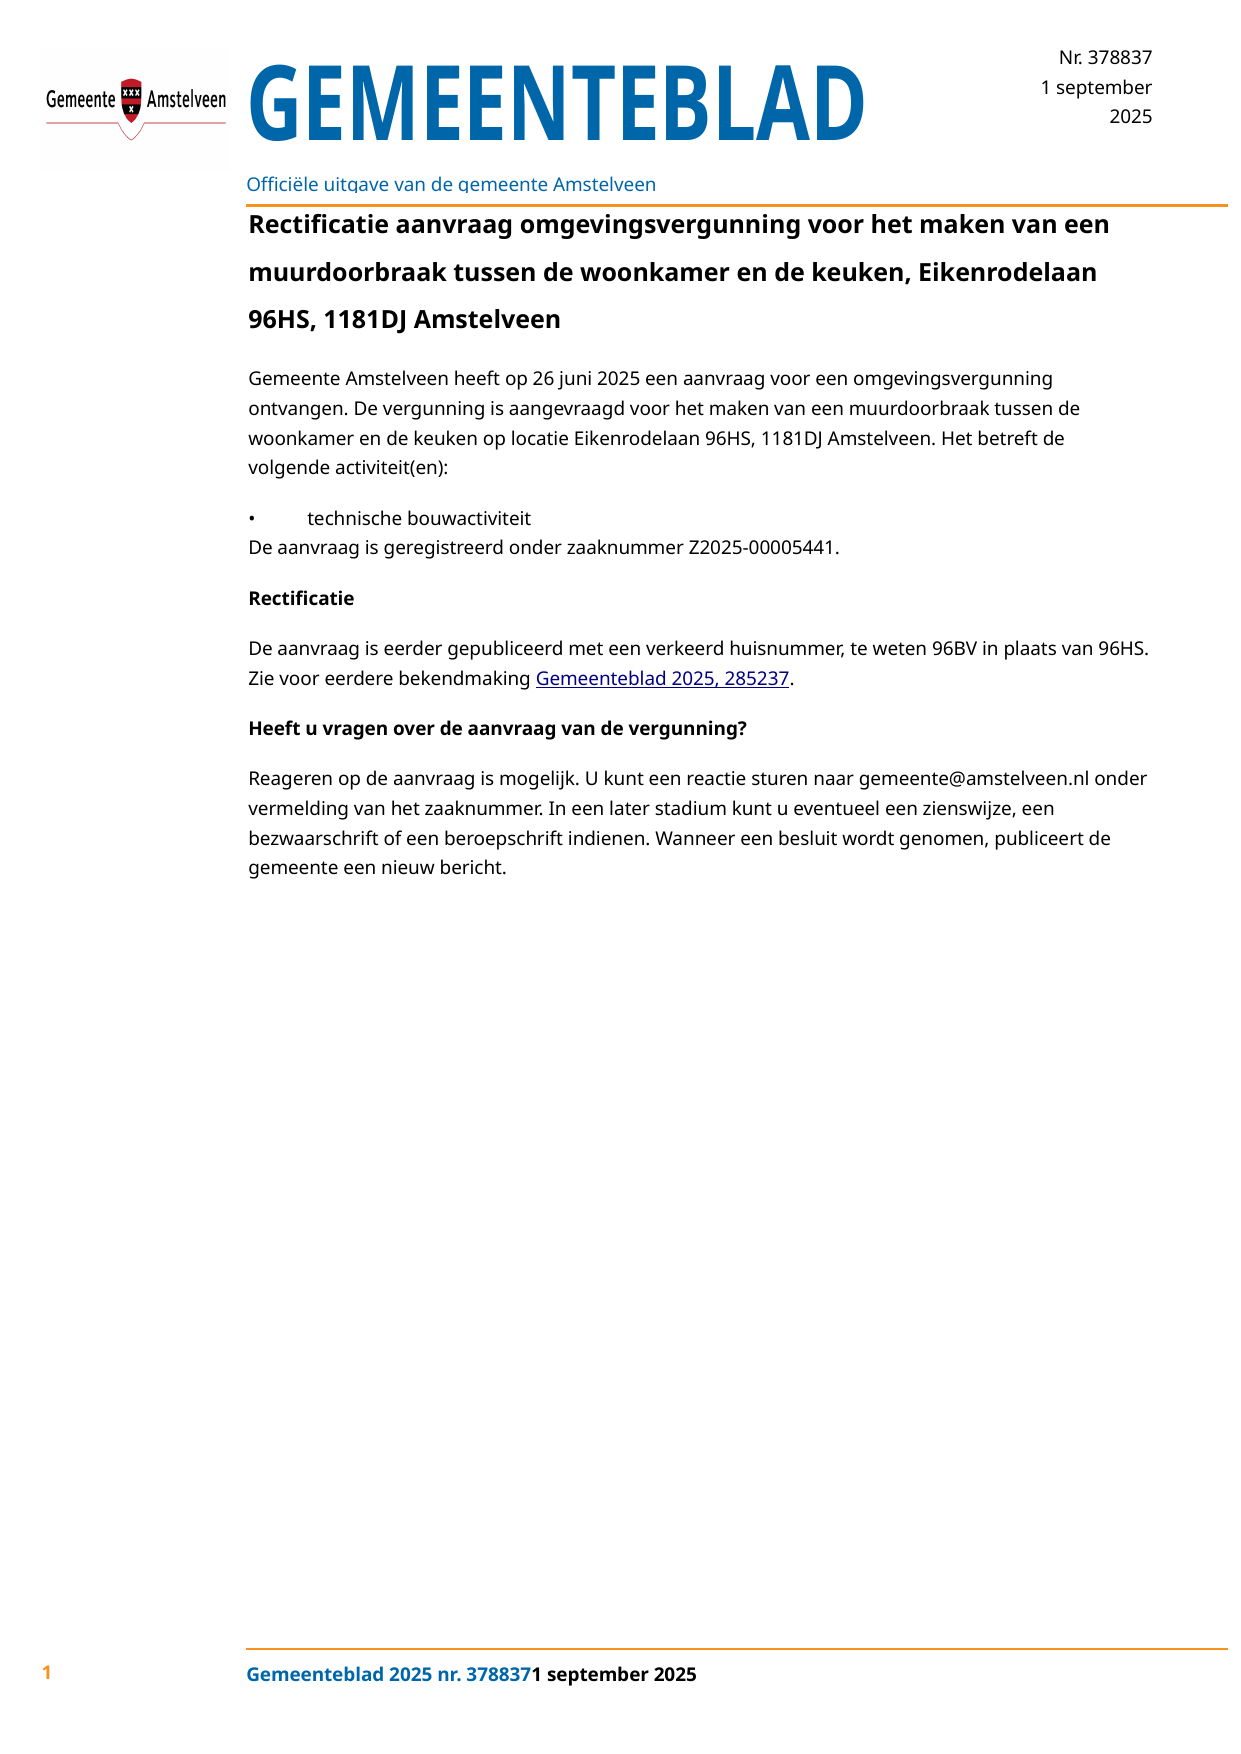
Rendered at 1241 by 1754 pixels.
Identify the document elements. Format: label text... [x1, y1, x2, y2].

text Reageren op de aanvraag is mogelijk. U kunt een reactie sturen naar gemeente@amstelveen.nl onder vermelding van het zaaknummer. In een later stadium kunt u eventueel een zienswijze, een bezwaarschrift of een beroepschrift indienen. Wanneer een besluit wordt genomen, publiceert de gemeente een nieuw bericht. [248, 766, 1152, 880]
text Rectificatie [248, 585, 1152, 610]
text Rectificatie aanvraag omgevingsvergunning voor het maken van een muurdoorbraak tussen de woonkamer en de keuken, Eikenrodelaan 96HS, 1181DJ Amstelveen [248, 207, 1152, 336]
text De aanvraag is geregistreerd onder zaaknummer Z2025-00005441. [248, 534, 1152, 560]
text Gemeente Amstelveen heeft op 26 juni 2025 een aanvraag voor een omgevingsvergunning ontvangen. De vergunning is aangevraagd voor het maken van een muurdoorbraak tussen de woonkamer en de keuken op locatie Eikenrodelaan 96HS, 1181DJ Amstelveen. Het betreft de volgende activiteit(en): [248, 366, 1152, 480]
picture [41, 47, 231, 172]
text De aanvraag is eerder gepubliceerd met een verkeerd huisnummer, te weten 96BV in plaats van 96HS. Zie voor eerdere bekendmaking Gemeenteblad 2025, 285237. [248, 635, 1152, 690]
list technische bouwactiviteit [248, 505, 1152, 530]
text Heeft u vragen over de aanvraag van de vergunning? [248, 715, 1152, 741]
